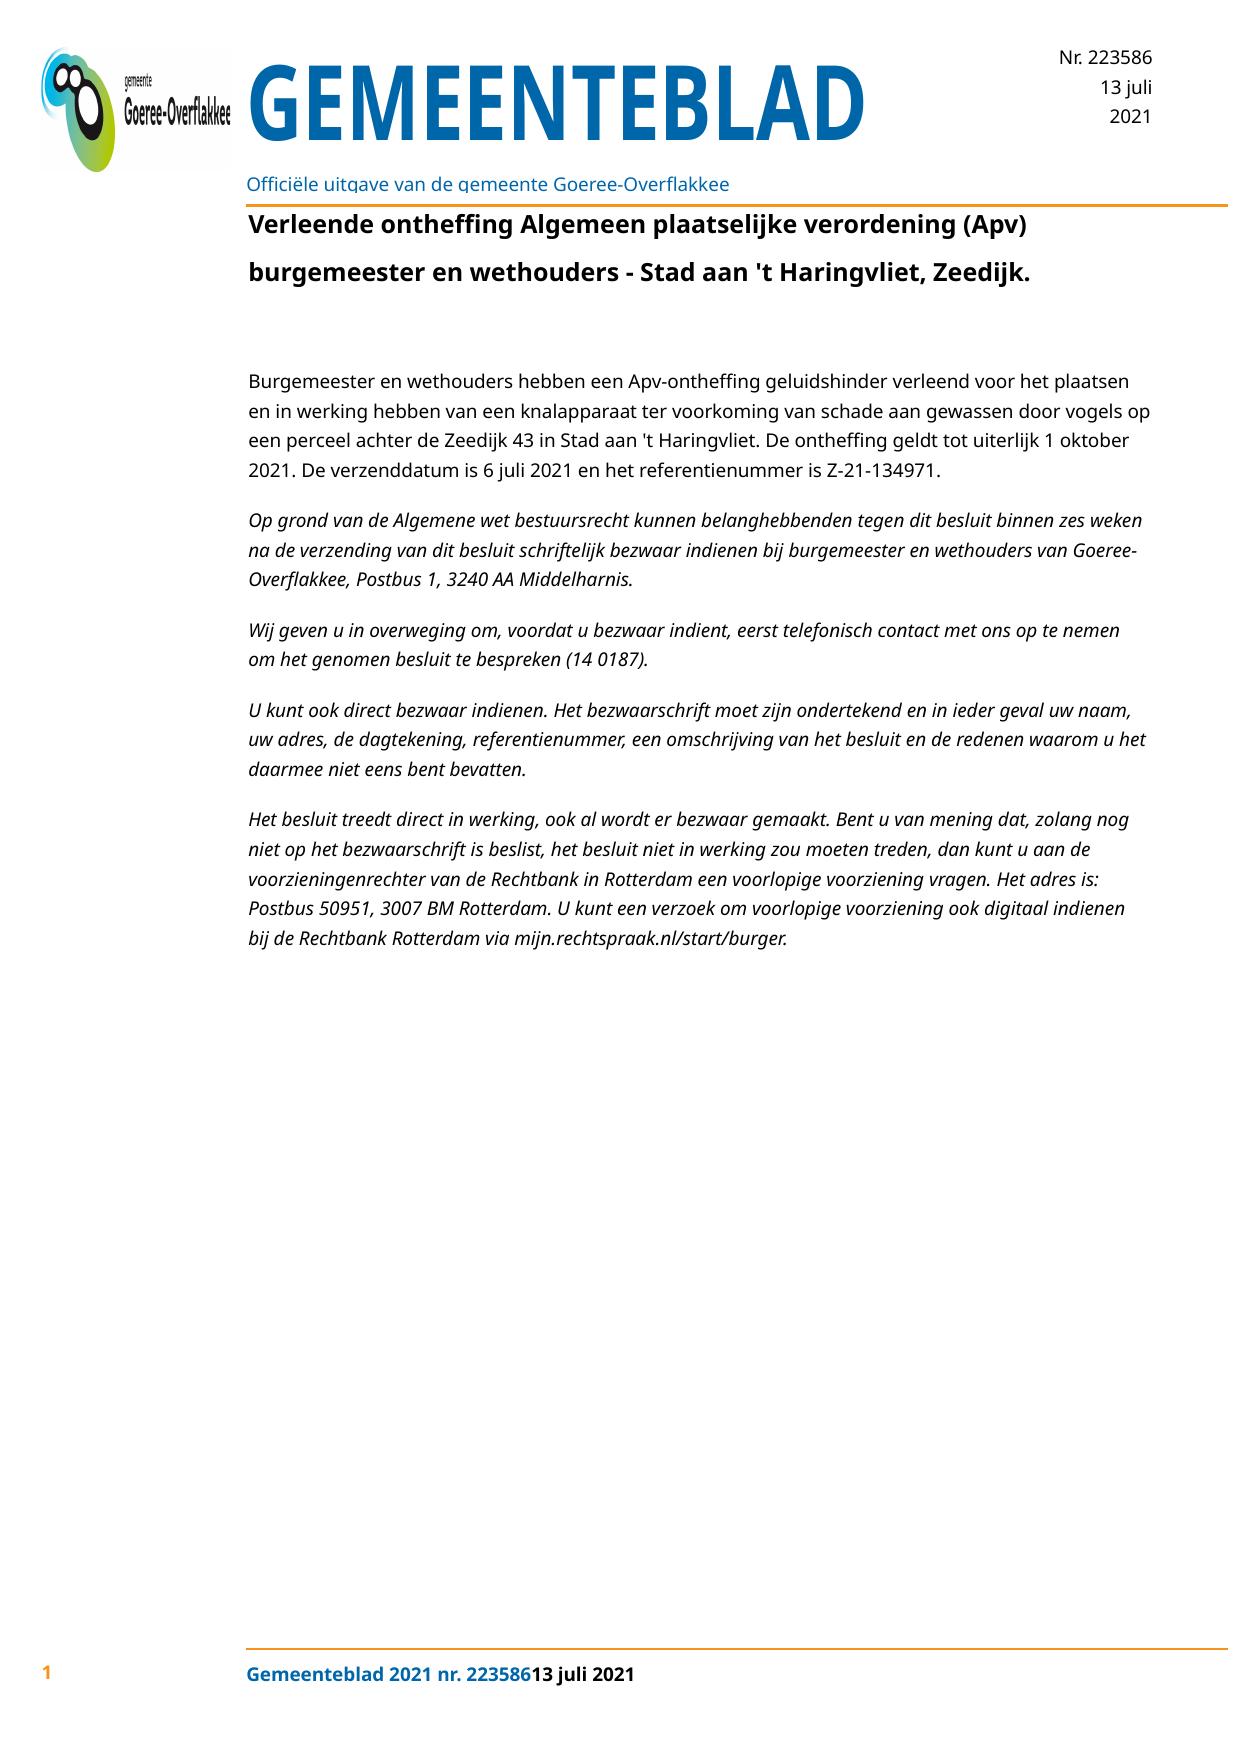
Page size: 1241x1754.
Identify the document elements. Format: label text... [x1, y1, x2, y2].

text Verleende ontheffing Algemeen plaatselijke verordening (Apv) burgemeester en wethouders - Stad aan 't Haringvliet, Zeedijk. [248, 207, 1152, 288]
text Burgemeester en wethouders hebben een Apv-ontheffing geluidshinder verleend voor het plaatsen en in werking hebben van een knalapparaat ter voorkoming van schade aan gewassen door vogels op een perceel achter de Zeedijk 43 in Stad aan 't Haringvliet. De ontheffing geldt tot uiterlijk 1 oktober 2021. De verzenddatum is 6 juli 2021 en het referentienummer is Z-21-134971. [248, 368, 1152, 483]
text Het besluit treedt direct in werking, ook al wordt er bezwaar gemaakt. Bent u van mening dat, zolang nog niet op het bezwaarschrift is beslist, het besluit niet in werking zou moeten treden, dan kunt u aan de voorzieningenrechter van de Rechtbank in Rotterdam een voorlopige voorziening vragen. Het adres is: Postbus 50951, 3007 BM Rotterdam. U kunt een verzoek om voorlopige voorziening ook digitaal indienen bij de Rechtbank Rotterdam via mijn.rechtspraak.nl/start/burger. [248, 807, 1152, 951]
text Wij geven u in overweging om, voordat u bezwaar indient, eerst telefonisch contact met ons op te nemen om het genomen besluit te bespreken (14 0187). [248, 617, 1152, 672]
text U kunt ook direct bezwaar indienen. Het bezwaarschrift moet zijn ondertekend en in ieder geval uw naam, uw adres, de dagtekening, referentienummer, een omschrijving van het besluit en de redenen waarom u het daarmee niet eens bent bevatten. [248, 697, 1152, 782]
text Op grond van de Algemene wet bestuursrecht kunnen belanghebbenden tegen dit besluit binnen zes weken na de verzending van dit besluit schriftelijk bezwaar indienen bij burgemeester en wethouders van Goeree-Overflakkee, Postbus 1, 3240 AA Middelharnis. [248, 507, 1152, 592]
picture [41, 47, 231, 172]
